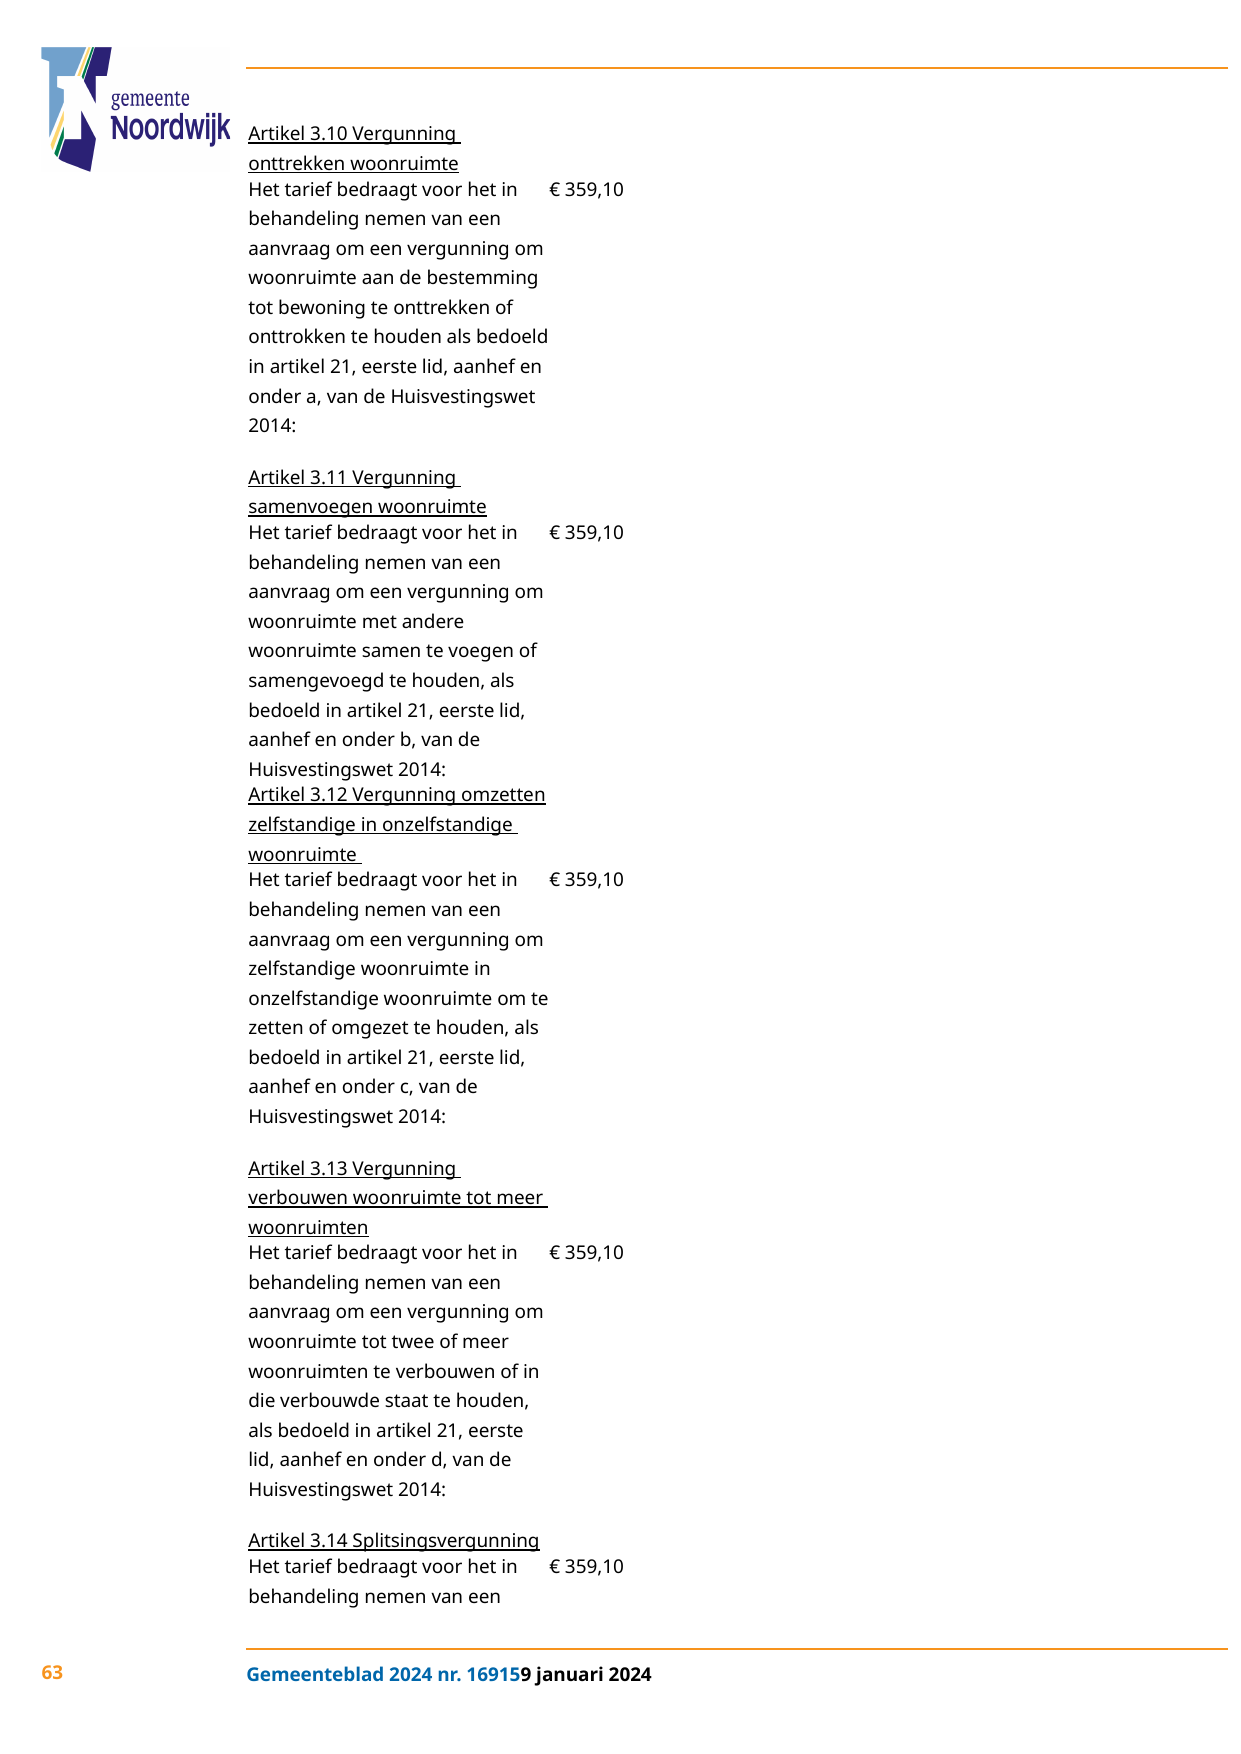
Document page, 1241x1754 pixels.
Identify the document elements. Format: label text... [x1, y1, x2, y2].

table_cell [549, 1502, 1152, 1528]
table_cell Het tarief bedraagt voor het in behandeling nemen van een aanvraag om een vergunning om woonruimte met andere woonruimte samen te voegen of samengevoegd te houden, als bedoeld in artikel 21, eerste lid, aanhef en onder b, van de Huisvestingswet 2014: [248, 519, 549, 782]
table_cell [549, 464, 1152, 519]
table_cell [549, 1528, 1152, 1553]
table_cell € 359,10 [549, 1554, 1152, 1609]
table_cell [549, 782, 1152, 867]
table_cell € 359,10 [549, 1240, 1152, 1502]
picture [41, 47, 231, 172]
table_cell Artikel 3.14 Splitsingsvergunning [248, 1528, 549, 1553]
table_cell [248, 95, 549, 121]
table_cell Het tarief bedraagt voor het in behandeling nemen van een aanvraag om een vergunning om woonruimte aan de bestemming tot bewoning te onttrekken of onttrokken te houden als bedoeld in artikel 21, eerste lid, aanhef en onder a, van de Huisvestingswet 2014: [248, 176, 549, 438]
table_cell € 359,10 [549, 519, 1152, 782]
table_cell [248, 438, 549, 464]
table_cell Artikel 3.13 Vergunning verbouwen woonruimte tot meer woonruimten [248, 1155, 549, 1239]
table_cell Artikel 3.11 Vergunning samenvoegen woonruimte [248, 464, 549, 519]
table_cell € 359,10 [549, 867, 1152, 1129]
table_cell [248, 1129, 549, 1155]
table_cell [549, 1129, 1152, 1155]
table_cell [549, 1155, 1152, 1239]
table_cell Het tarief bedraagt voor het in behandeling nemen van een aanvraag om een vergunning om woonruimte tot twee of meer woonruimten te verbouwen of in die verbouwde staat te houden, als bedoeld in artikel 21, eerste lid, aanhef en onder d, van de Huisvestingswet 2014: [248, 1240, 549, 1502]
table_cell [549, 438, 1152, 464]
table_cell [248, 1502, 549, 1528]
table_cell € 359,10 [549, 176, 1152, 438]
table_cell Het tarief bedraagt voor het in behandeling nemen van een [248, 1554, 549, 1609]
table_cell Artikel 3.12 Vergunning omzetten zelfstandige in onzelfstandige woonruimte [248, 782, 549, 867]
table_cell [549, 121, 1152, 176]
table_cell [549, 95, 1152, 121]
table_cell Artikel 3.10 Vergunning onttrekken woonruimte [248, 121, 549, 176]
table_cell Het tarief bedraagt voor het in behandeling nemen van een aanvraag om een vergunning om zelfstandige woonruimte in onzelfstandige woonruimte om te zetten of omgezet te houden, als bedoeld in artikel 21, eerste lid, aanhef en onder c, van de Huisvestingswet 2014: [248, 867, 549, 1129]
